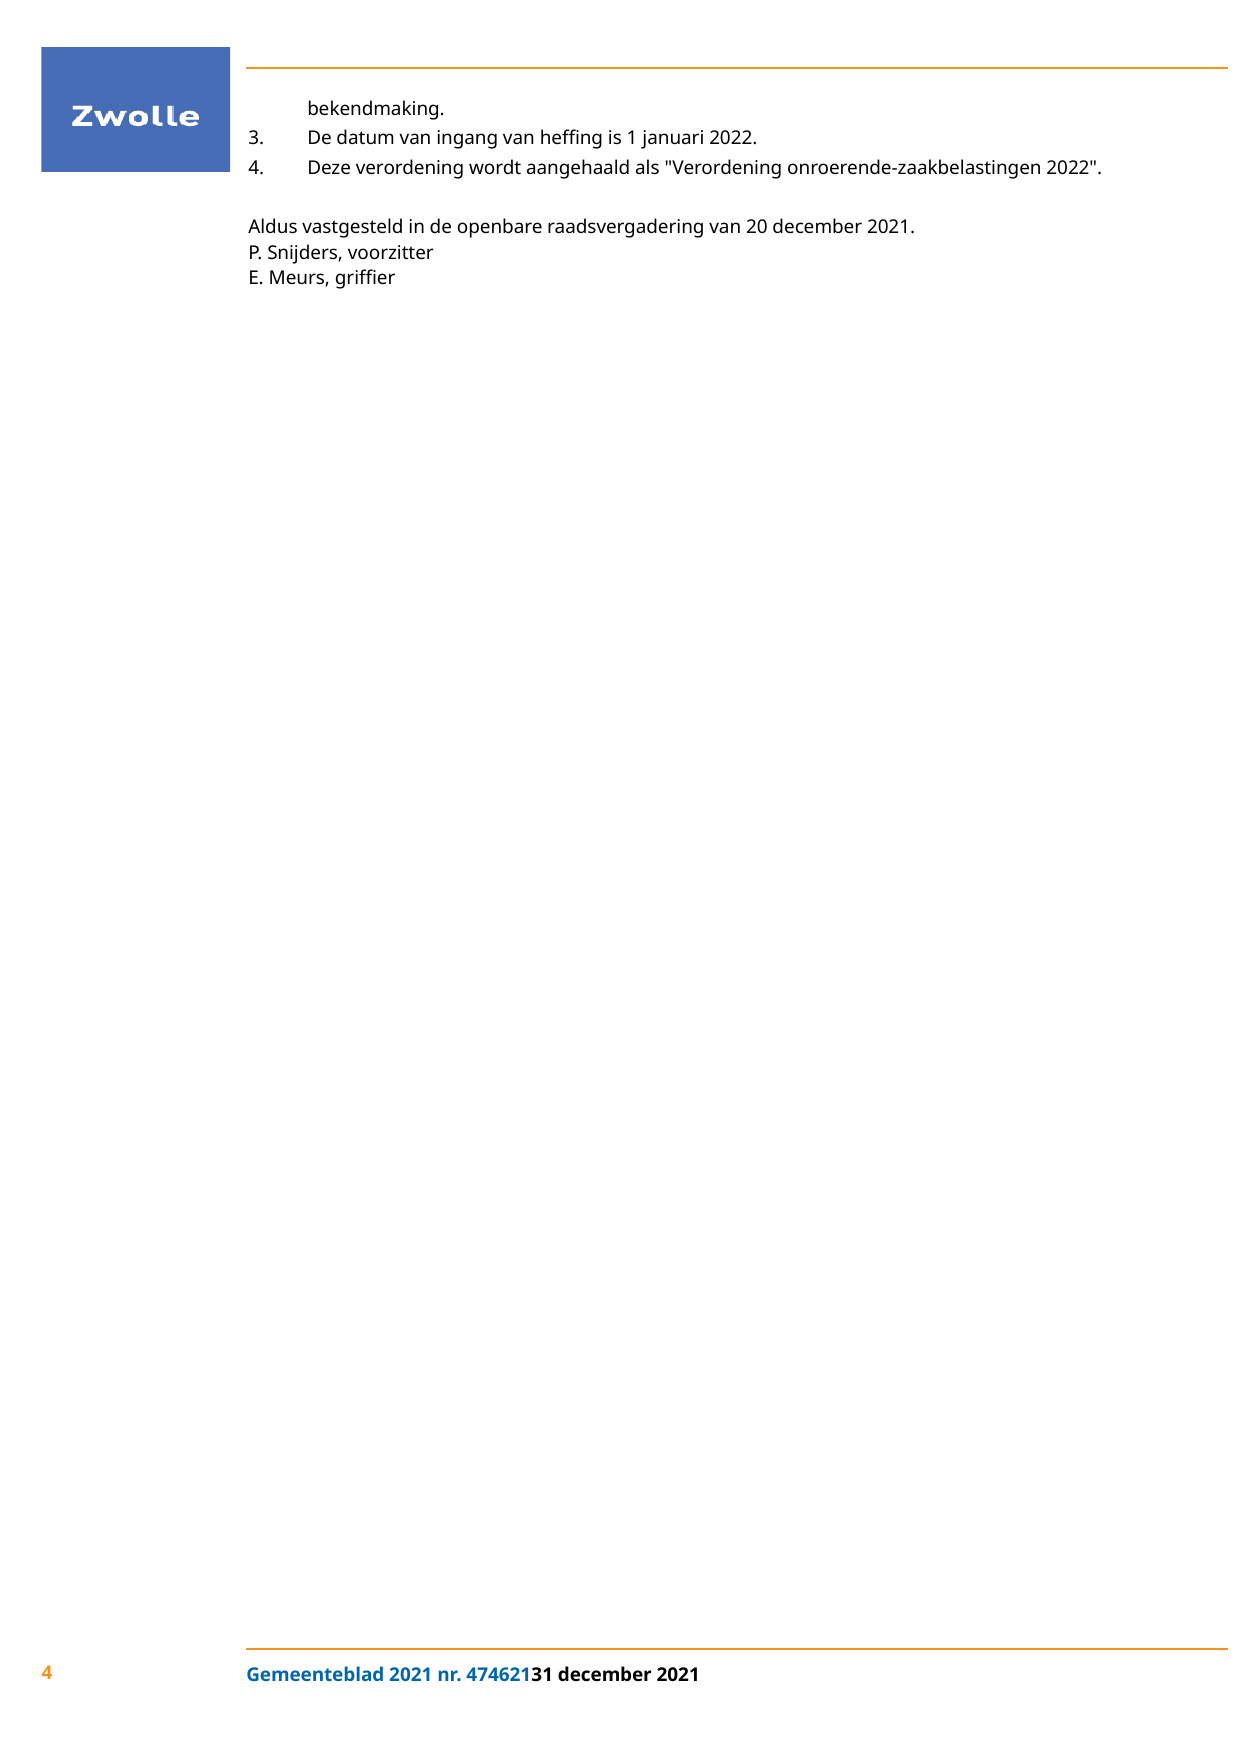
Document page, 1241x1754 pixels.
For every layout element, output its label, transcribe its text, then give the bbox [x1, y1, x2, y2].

text E. Meurs, griffier [248, 264, 1152, 290]
list De datum van ingang van heffing is 1 januari 2022. [248, 124, 1152, 150]
text Aldus vastgesteld in de openbare raadsvergadering van 20 december 2021. [248, 213, 1152, 239]
list Deze verordening wordt aangehaald als "Verordening onroerende-zaakbelastingen 2022". [248, 154, 1152, 180]
picture [41, 47, 231, 172]
text P. Snijders, voorzitter [248, 239, 1152, 264]
list bekendmaking. [248, 95, 1152, 121]
